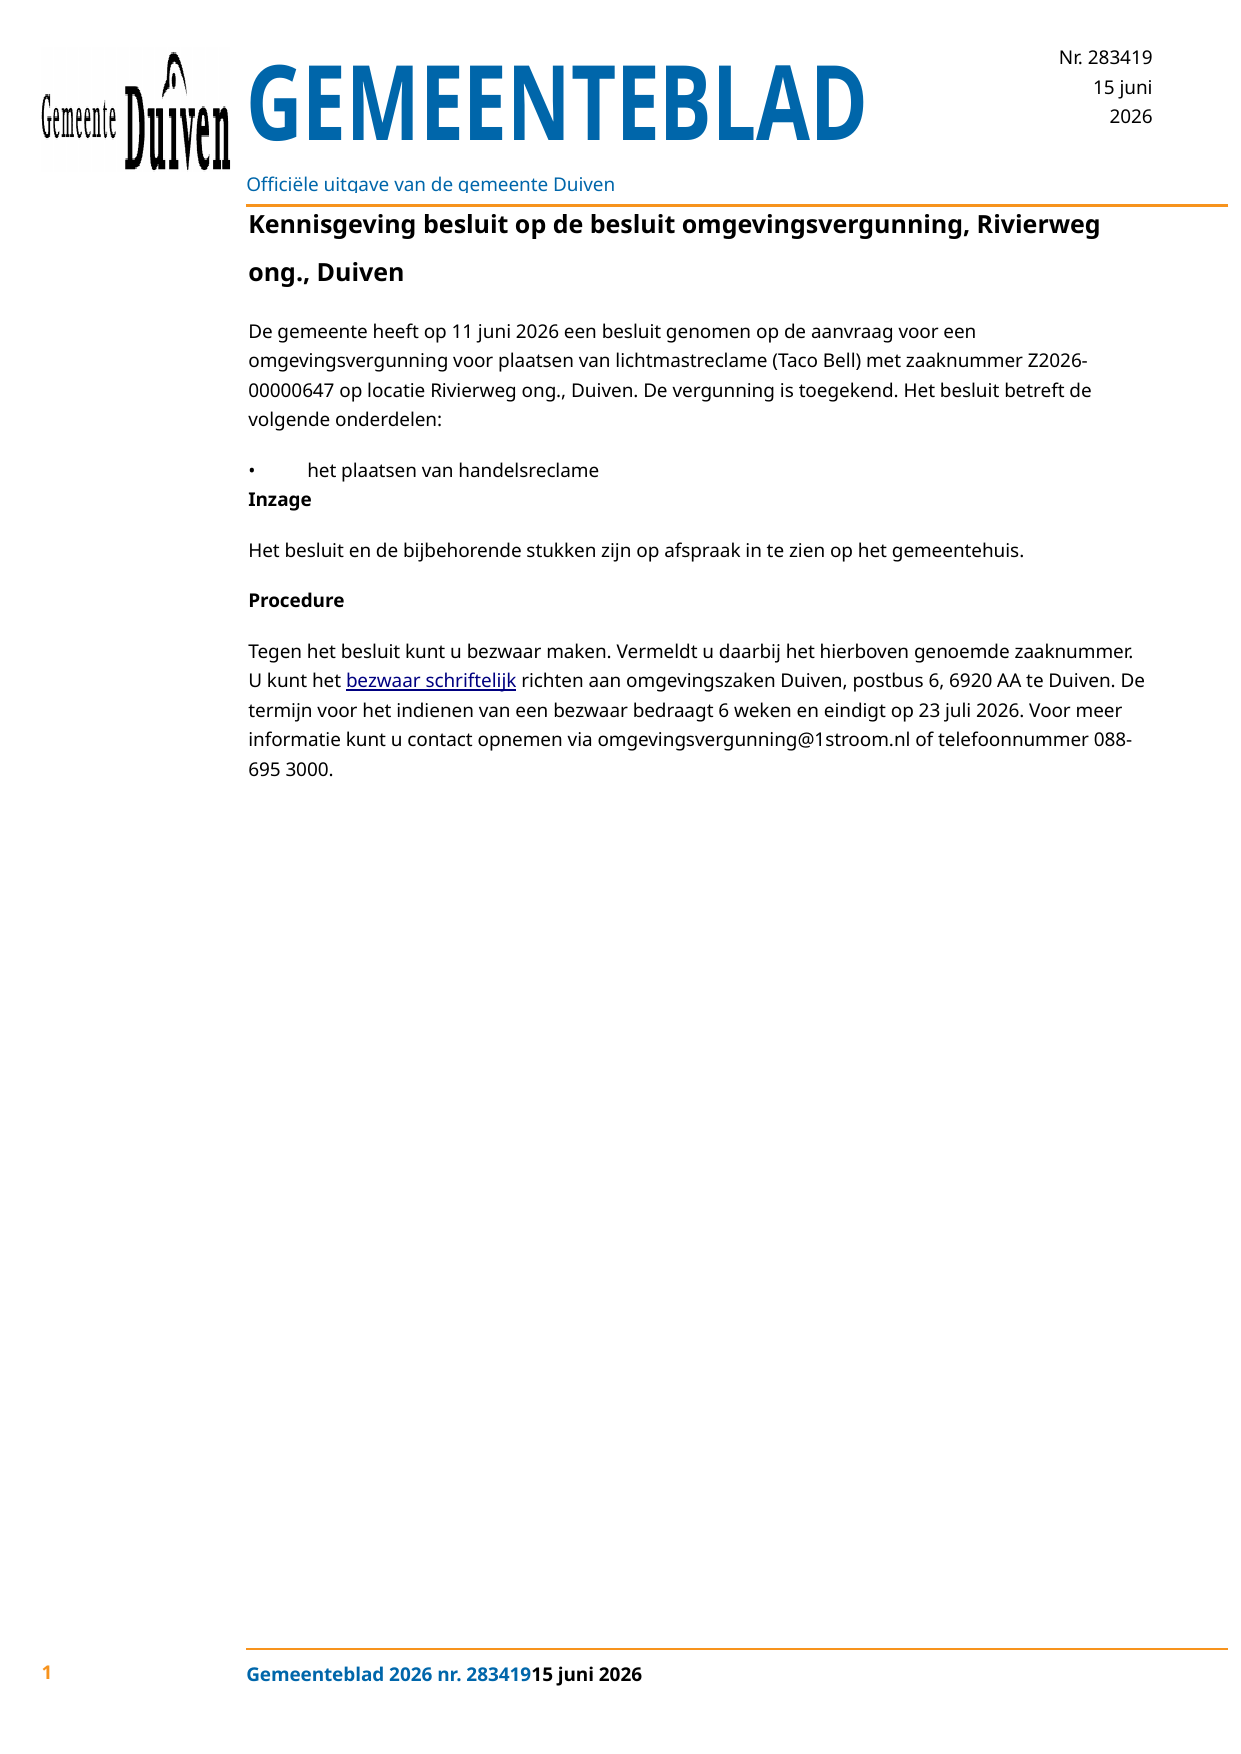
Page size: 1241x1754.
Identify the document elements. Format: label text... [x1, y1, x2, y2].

text Kennisgeving besluit op de besluit omgevingsvergunning, Rivierweg ong., Duiven [248, 207, 1152, 288]
text Inzage [248, 487, 1152, 512]
text Tegen het besluit kunt u bezwaar maken. Vermeldt u daarbij het hierboven genoemde zaaknummer. U kunt het bezwaar schriftelijk richten aan omgevingszaken Duiven, postbus 6, 6920 AA te Duiven. De termijn voor het indienen van een bezwaar bedraagt 6 weken en eindigt op 23 juli 2026. Voor meer informatie kunt u contact opnemen via omgevingsvergunning@1stroom.nl of telefoonnummer 088-695 3000. [248, 638, 1152, 782]
picture [41, 47, 231, 172]
text De gemeente heeft op 11 juni 2026 een besluit genomen op de aanvraag voor een omgevingsvergunning voor plaatsen van lichtmastreclame (Taco Bell) met zaaknummer Z2026-00000647 op locatie Rivierweg ong., Duiven. De vergunning is toegekend. Het besluit betreft de volgende onderdelen: [248, 318, 1152, 432]
text Het besluit en de bijbehorende stukken zijn op afspraak in te zien op het gemeentehuis. [248, 537, 1152, 563]
text Procedure [248, 587, 1152, 613]
list het plaatsen van handelsreclame [248, 457, 1152, 483]
